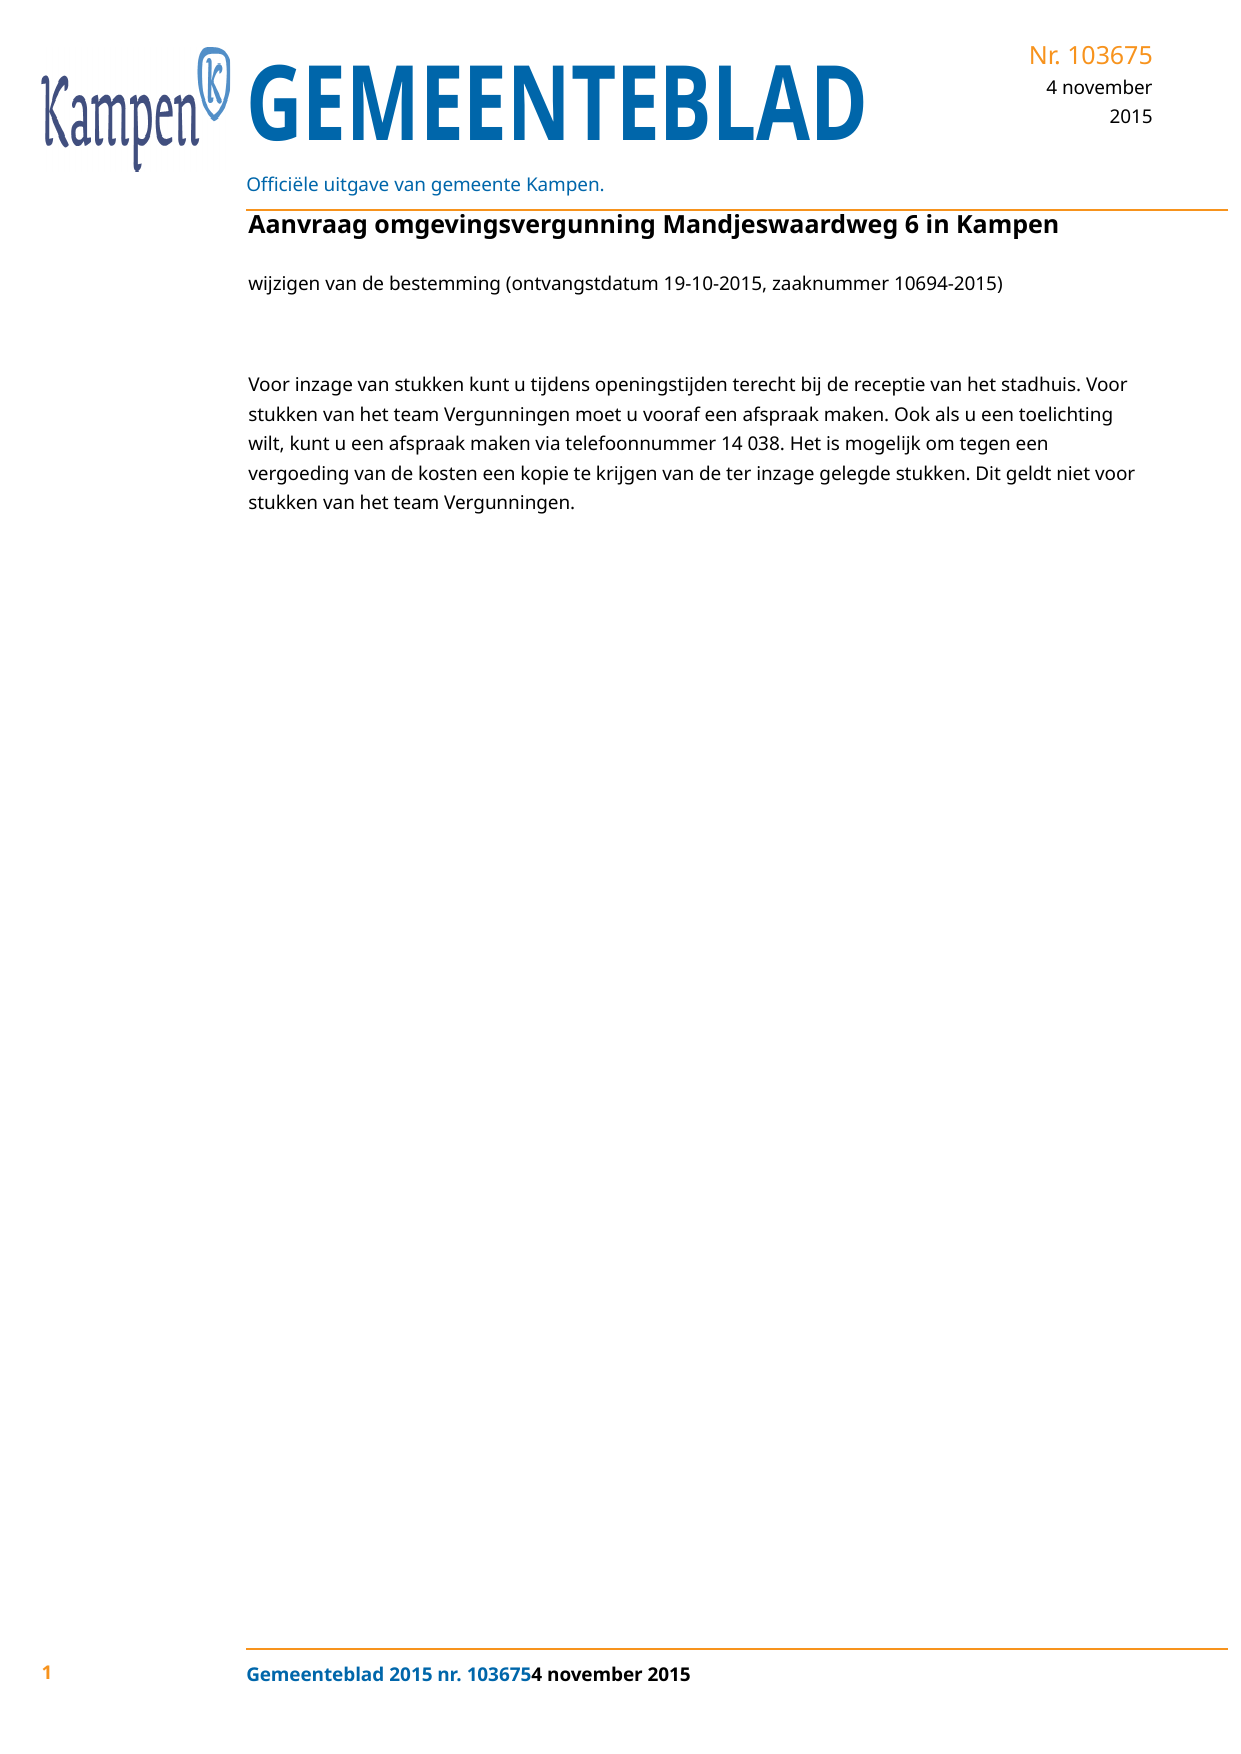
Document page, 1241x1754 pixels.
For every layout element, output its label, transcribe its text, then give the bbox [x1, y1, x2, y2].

text Voor inzage van stukken kunt u tijdens openingstijden terecht bij de receptie van het stadhuis. Voor stukken van het team Vergunningen moet u vooraf een afspraak maken. Ook als u een toelichting wilt, kunt u een afspraak maken via telefoonnummer 14 038. Het is mogelijk om tegen een vergoeding van de kosten een kopie te krijgen van de ter inzage gelegde stukken. Dit geldt niet voor stukken van het team Vergunningen. [248, 371, 1152, 515]
text wijzigen van de bestemming (ontvangstdatum 19-10-2015, zaaknummer 10694-2015) [248, 270, 1152, 296]
text Aanvraag omgevingsvergunning Mandjeswaardweg 6 in Kampen [248, 211, 1152, 241]
picture [41, 47, 231, 172]
